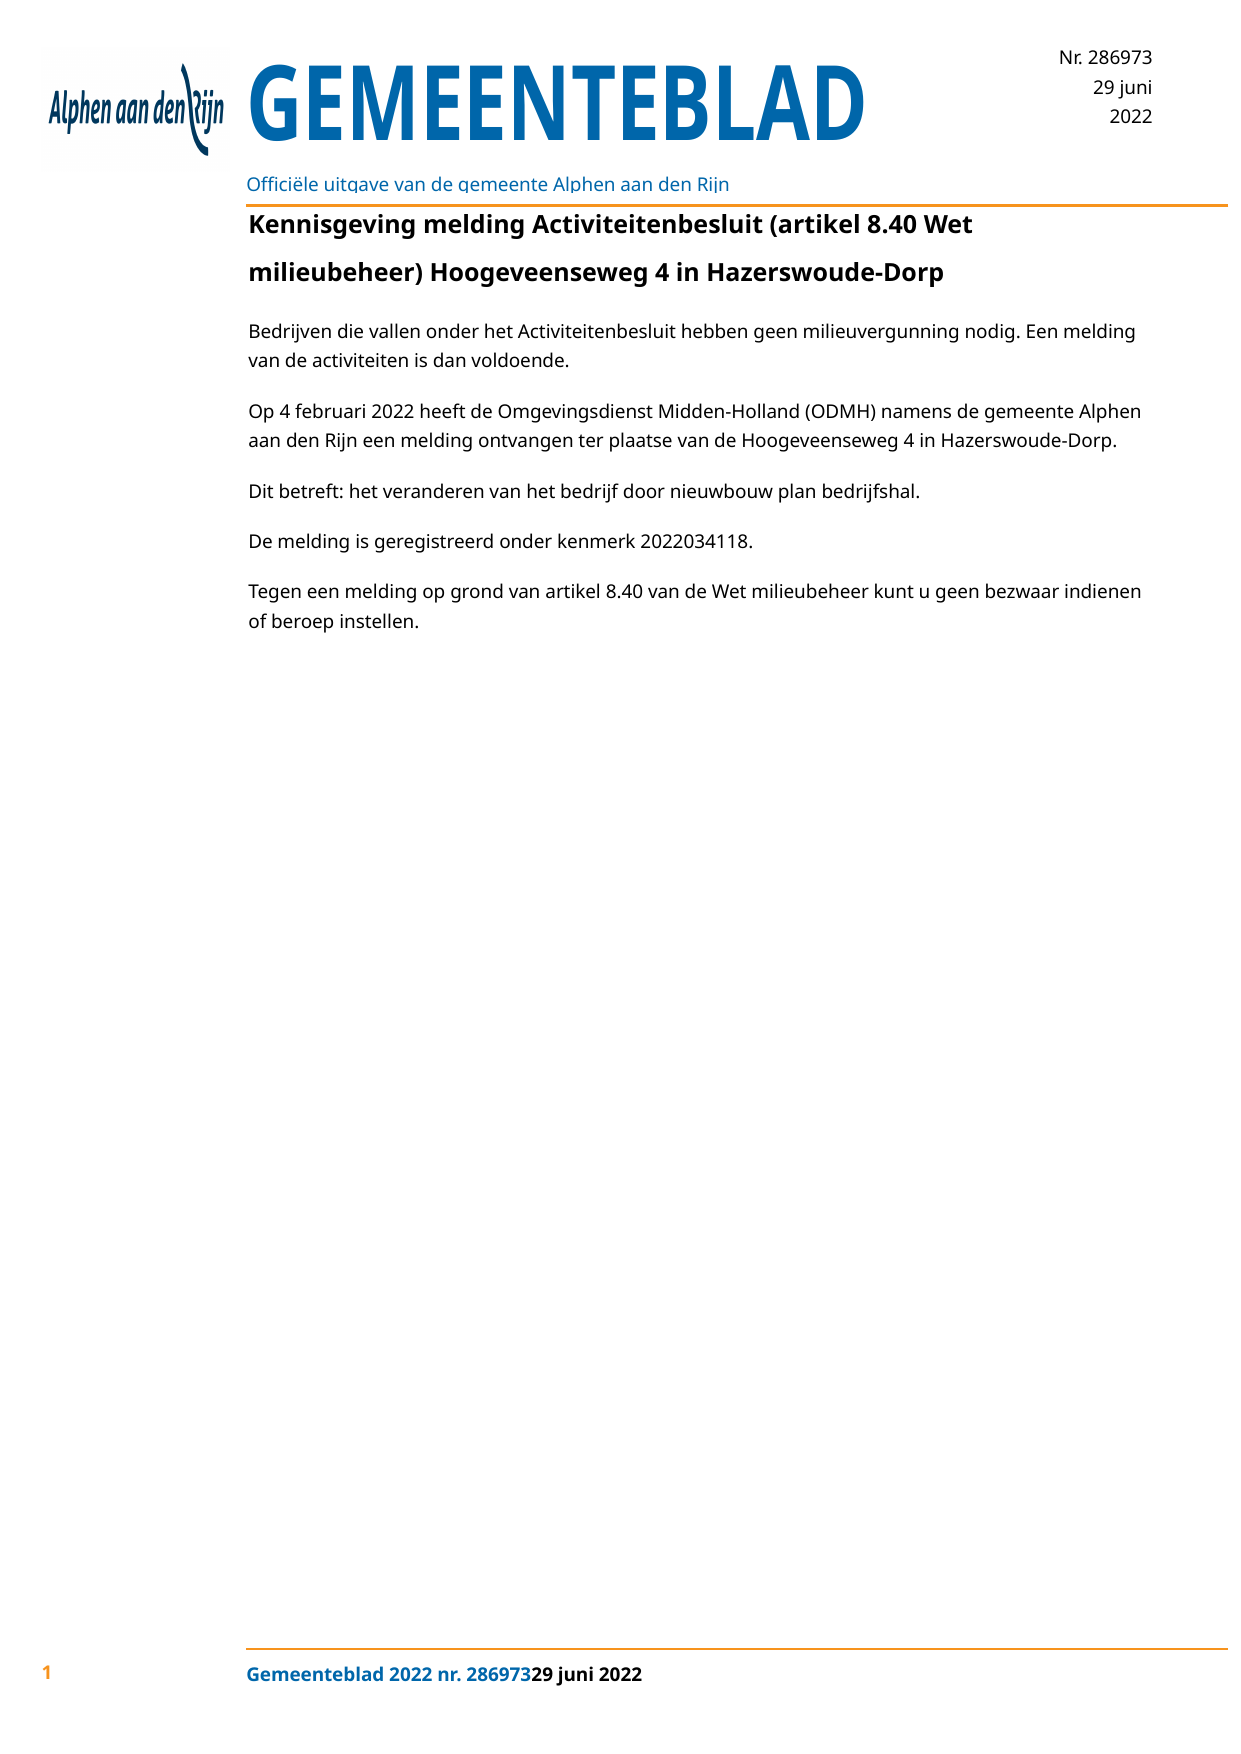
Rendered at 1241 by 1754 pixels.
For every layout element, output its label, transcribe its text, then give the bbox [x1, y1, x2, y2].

text Op 4 februari 2022 heeft de Omgevingsdienst Midden-Holland (ODMH) namens de gemeente Alphen aan den Rijn een melding ontvangen ter plaatse van de Hoogeveenseweg 4 in Hazerswoude-Dorp. [248, 398, 1152, 453]
picture [41, 47, 231, 172]
text Tegen een melding op grond van artikel 8.40 van de Wet milieubeheer kunt u geen bezwaar indienen of beroep instellen. [248, 579, 1152, 634]
text Kennisgeving melding Activiteitenbesluit (artikel 8.40 Wet milieubeheer) Hoogeveenseweg 4 in Hazerswoude-Dorp [248, 207, 1152, 288]
text Dit betreft: het veranderen van het bedrijf door nieuwbouw plan bedrijfshal. [248, 478, 1152, 504]
text De melding is geregistreerd onder kenmerk 2022034118. [248, 528, 1152, 554]
text Bedrijven die vallen onder het Activiteitenbesluit hebben geen milieuvergunning nodig. Een melding van de activiteiten is dan voldoende. [248, 318, 1152, 373]
